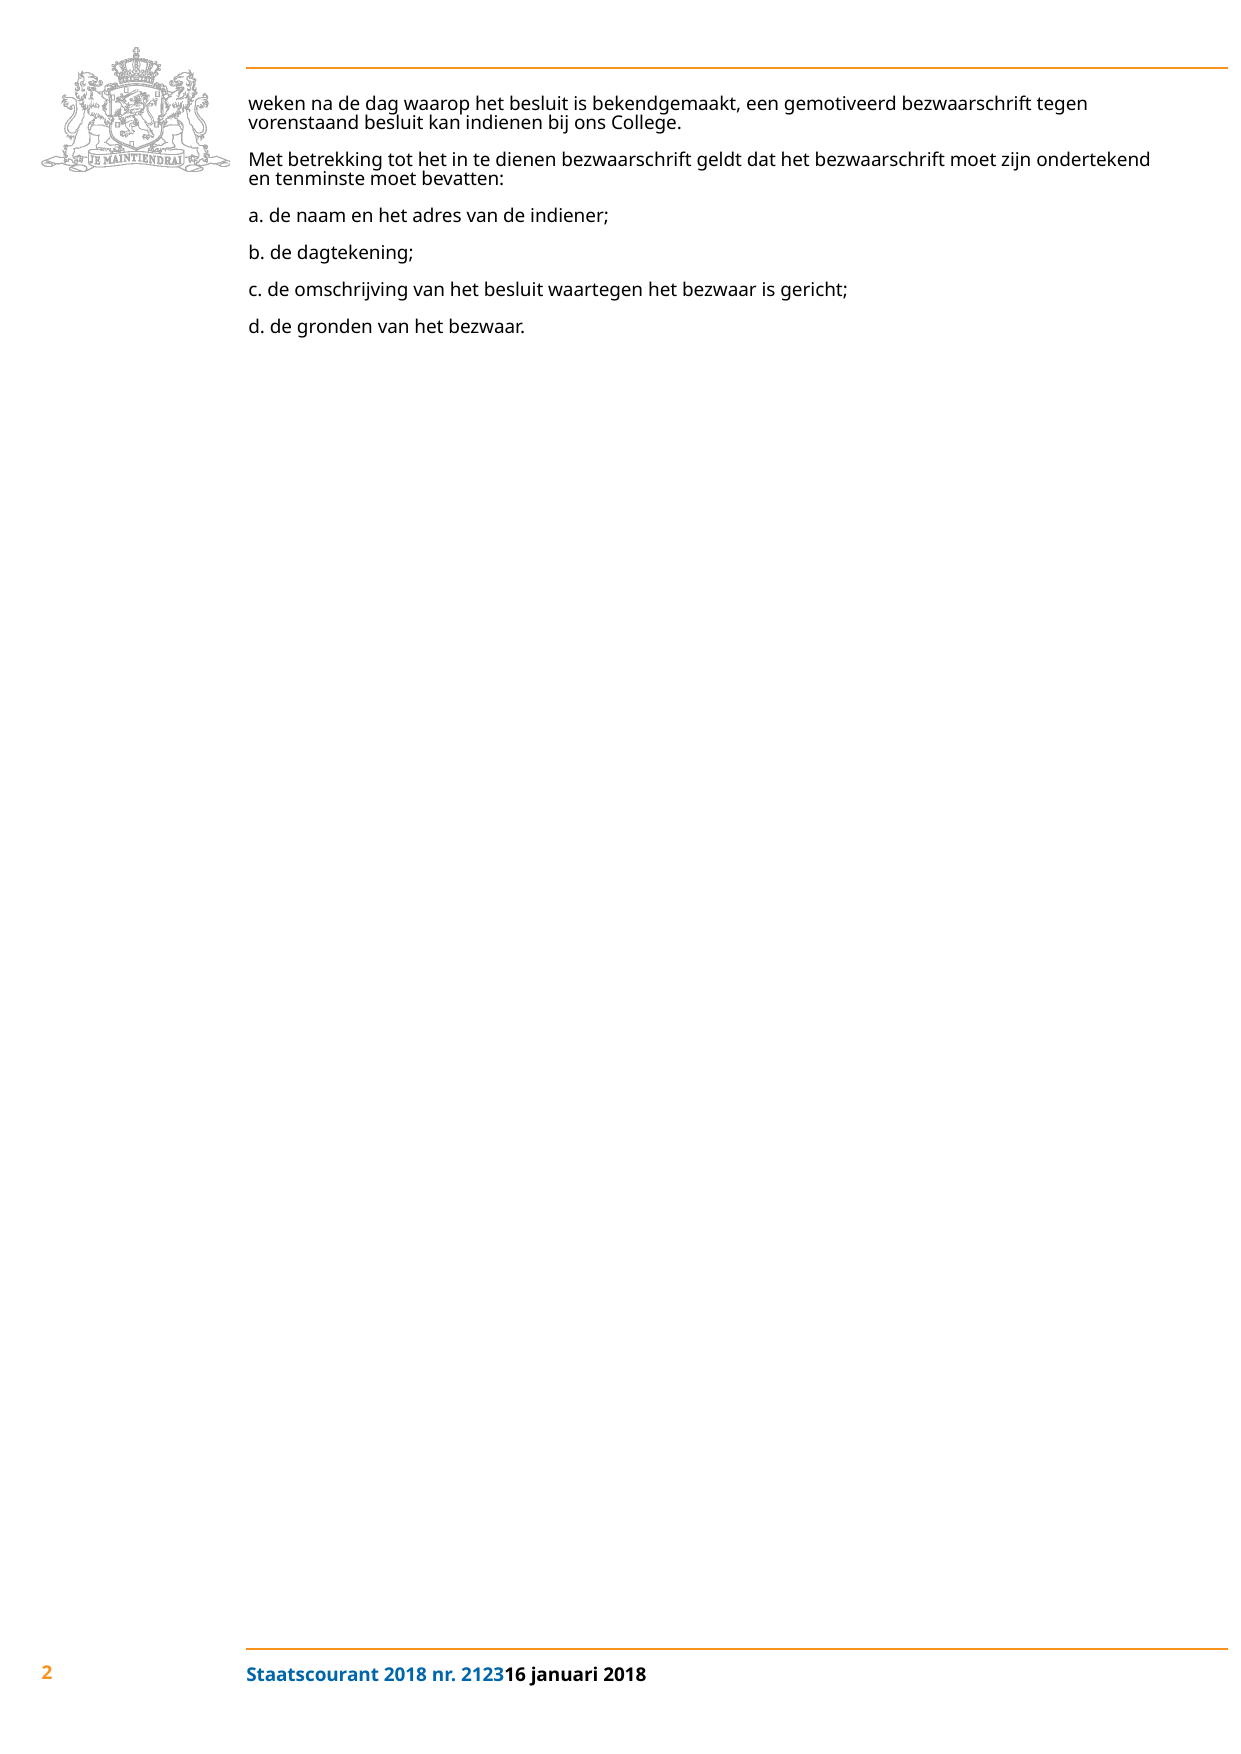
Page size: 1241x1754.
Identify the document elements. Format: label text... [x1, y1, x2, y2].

text b. de dagtekening; [248, 244, 1152, 263]
text c. de omschrijving van het besluit waartegen het bezwaar is gericht; [248, 281, 1152, 301]
text weken na de dag waarop het besluit is bekendgemaakt, een gemotiveerd bezwaarschrift tegen vorenstaand besluit kan indienen bij ons College. [248, 95, 1152, 133]
picture [41, 47, 231, 172]
text a. de naam en het adres van de indiener; [248, 207, 1152, 227]
text Met betrekking tot het in te dienen bezwaarschrift geldt dat het bezwaarschrift moet zijn ondertekend en tenminste moet bevatten: [248, 151, 1152, 189]
text d. de gronden van het bezwaar. [248, 318, 1152, 337]
